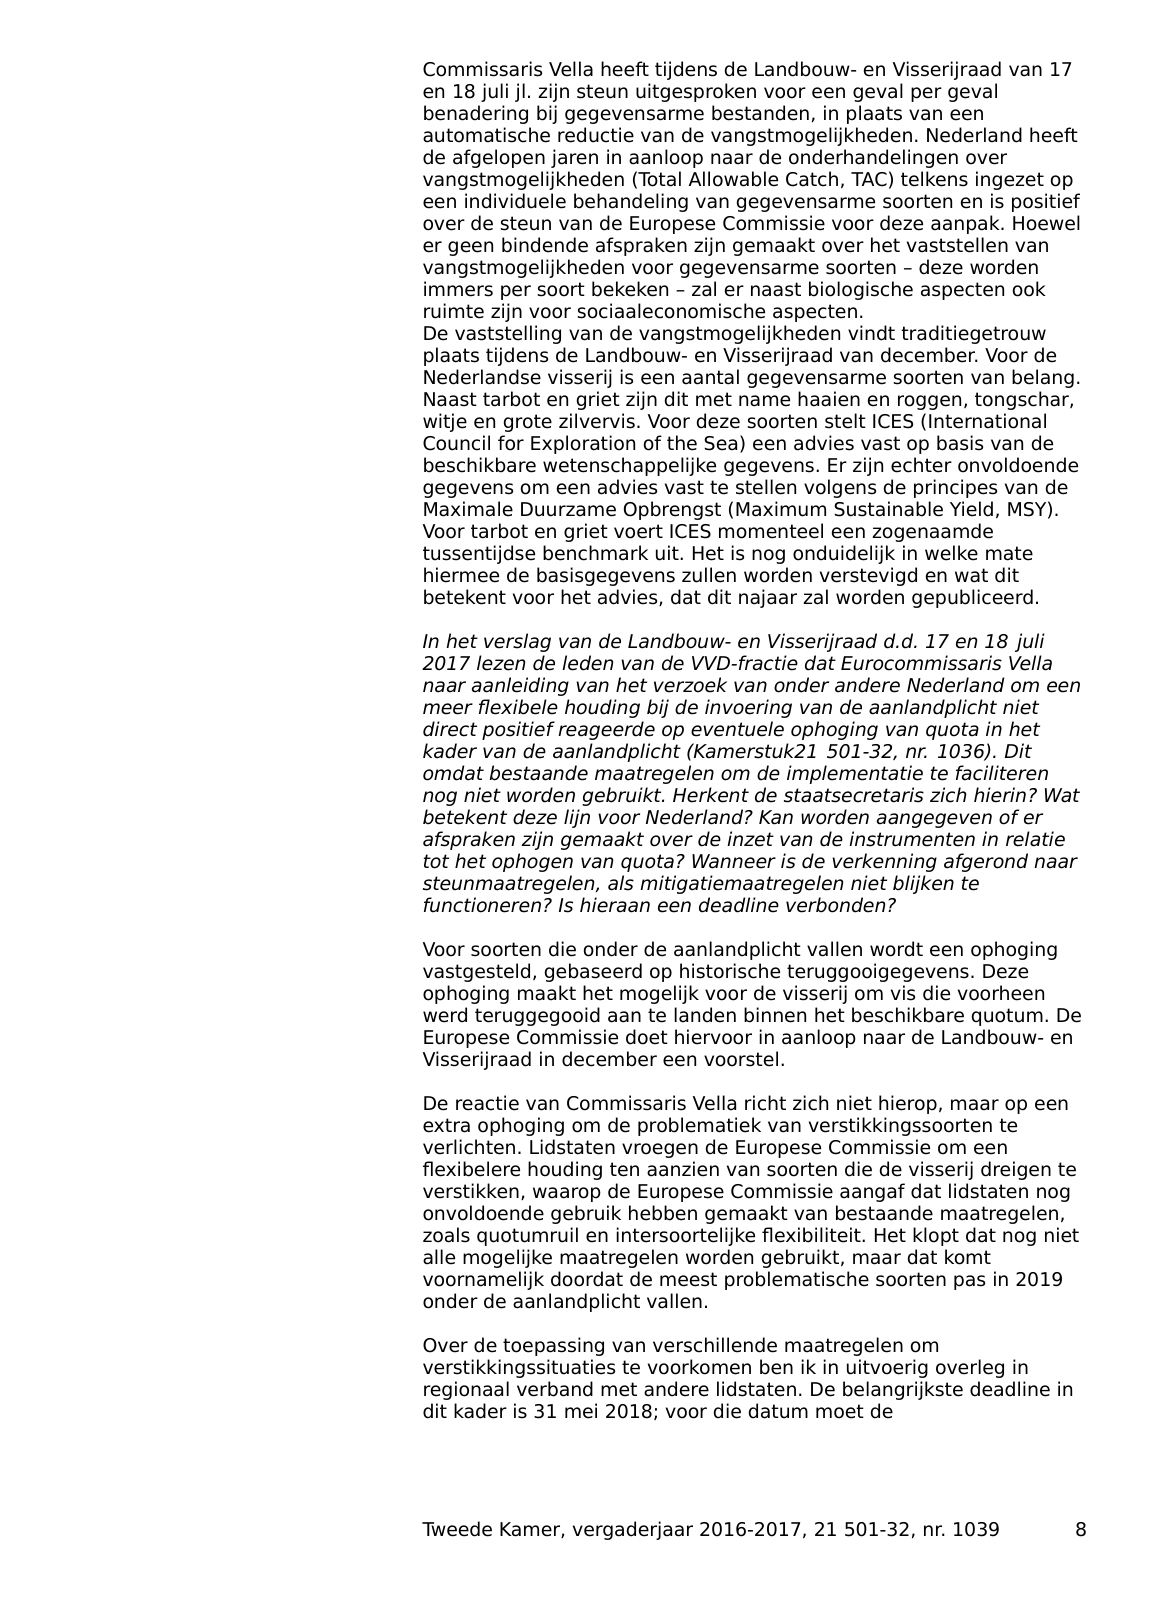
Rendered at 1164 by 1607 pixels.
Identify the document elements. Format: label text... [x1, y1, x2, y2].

text Commissaris Vella heeft tijdens de Landbouw- en Visserijraad van 17 en 18 juli jl. zijn steun uitgesproken voor een geval per geval benadering bij gegevensarme bestanden, in plaats van een automatische reductie van de vangstmogelijkheden. Nederland heeft de afgelopen jaren in aanloop naar de onderhandelingen over vangstmogelijkheden (Total Allowable Catch, TAC) telkens ingezet op een individuele behandeling van gegevensarme soorten en is positief over de steun van de Europese Commissie voor deze aanpak. Hoewel er geen bindende afspraken zijn gemaakt over het vaststellen van vangstmogelijkheden voor gegevensarme soorten – deze worden immers per soort bekeken – zal er naast biologische aspecten ook ruimte zijn voor sociaaleconomische aspecten. [422, 59, 1087, 323]
text De vaststelling van de vangstmogelijkheden vindt traditiegetrouw plaats tijdens de Landbouw- en Visserijraad van december. Voor de Nederlandse visserij is een aantal gegevensarme soorten van belang. Naast tarbot en griet zijn dit met name haaien en roggen, tongschar, witje en grote zilvervis. Voor deze soorten stelt ICES (International Council for Exploration of the Sea) een advies vast op basis van de beschikbare wetenschappelijke gegevens. Er zijn echter onvoldoende gegevens om een advies vast te stellen volgens de principes van de Maximale Duurzame Opbrengst (Maximum Sustainable Yield, MSY). Voor tarbot en griet voert ICES momenteel een zogenaamde tussentijdse benchmark uit. Het is nog onduidelijk in welke mate hiermee de basisgegevens zullen worden verstevigd en wat dit betekent voor het advies, dat dit najaar zal worden gepubliceerd. [422, 323, 1087, 608]
text Over de toepassing van verschillende maatregelen om verstikkingssituaties te voorkomen ben ik in uitvoerig overleg in regionaal verband met andere lidstaten. De belangrijkste deadline in dit kader is 31 mei 2018; voor die datum moet de [422, 1335, 1087, 1423]
text De reactie van Commissaris Vella richt zich niet hierop, maar op een extra ophoging om de problematiek van verstikkingssoorten te verlichten. Lidstaten vroegen de Europese Commissie om een flexibelere houding ten aanzien van soorten die de visserij dreigen te verstikken, waarop de Europese Commissie aangaf dat lidstaten nog onvoldoende gebruik hebben gemaakt van bestaande maatregelen, zoals quotumruil en intersoortelijke flexibiliteit. Het klopt dat nog niet alle mogelijke maatregelen worden gebruikt, maar dat komt voornamelijk doordat de meest problematische soorten pas in 2019 onder de aanlandplicht vallen. [422, 1093, 1087, 1312]
text Voor soorten die onder de aanlandplicht vallen wordt een ophoging vastgesteld, gebaseerd op historische teruggooigegevens. Deze ophoging maakt het mogelijk voor de visserij om vis die voorheen werd teruggegooid aan te landen binnen het beschikbare quotum. De Europese Commissie doet hiervoor in aanloop naar de Landbouw- en Visserijraad in december een voorstel. [422, 939, 1087, 1071]
text In het verslag van de Landbouw- en Visserijraad d.d. 17 en 18 juli 2017 lezen de leden van de VVD-fractie dat Eurocommissaris Vella naar aanleiding van het verzoek van onder andere Nederland om een meer flexibele houding bij de invoering van de aanlandplicht niet direct positief reageerde op eventuele ophoging van quota in het kader van de aanlandplicht (Kamerstuk21 501-32, nr. 1036). Dit omdat bestaande maatregelen om de implementatie te faciliteren nog niet worden gebruikt. Herkent de staatsecretaris zich hierin? Wat betekent deze lijn voor Nederland? Kan worden aangegeven of er afspraken zijn gemaakt over de inzet van de instrumenten in relatie tot het ophogen van quota? Wanneer is de verkenning afgerond naar steunmaatregelen, als mitigatiemaatregelen niet blijken te functioneren? Is hieraan een deadline verbonden? [422, 631, 1087, 916]
